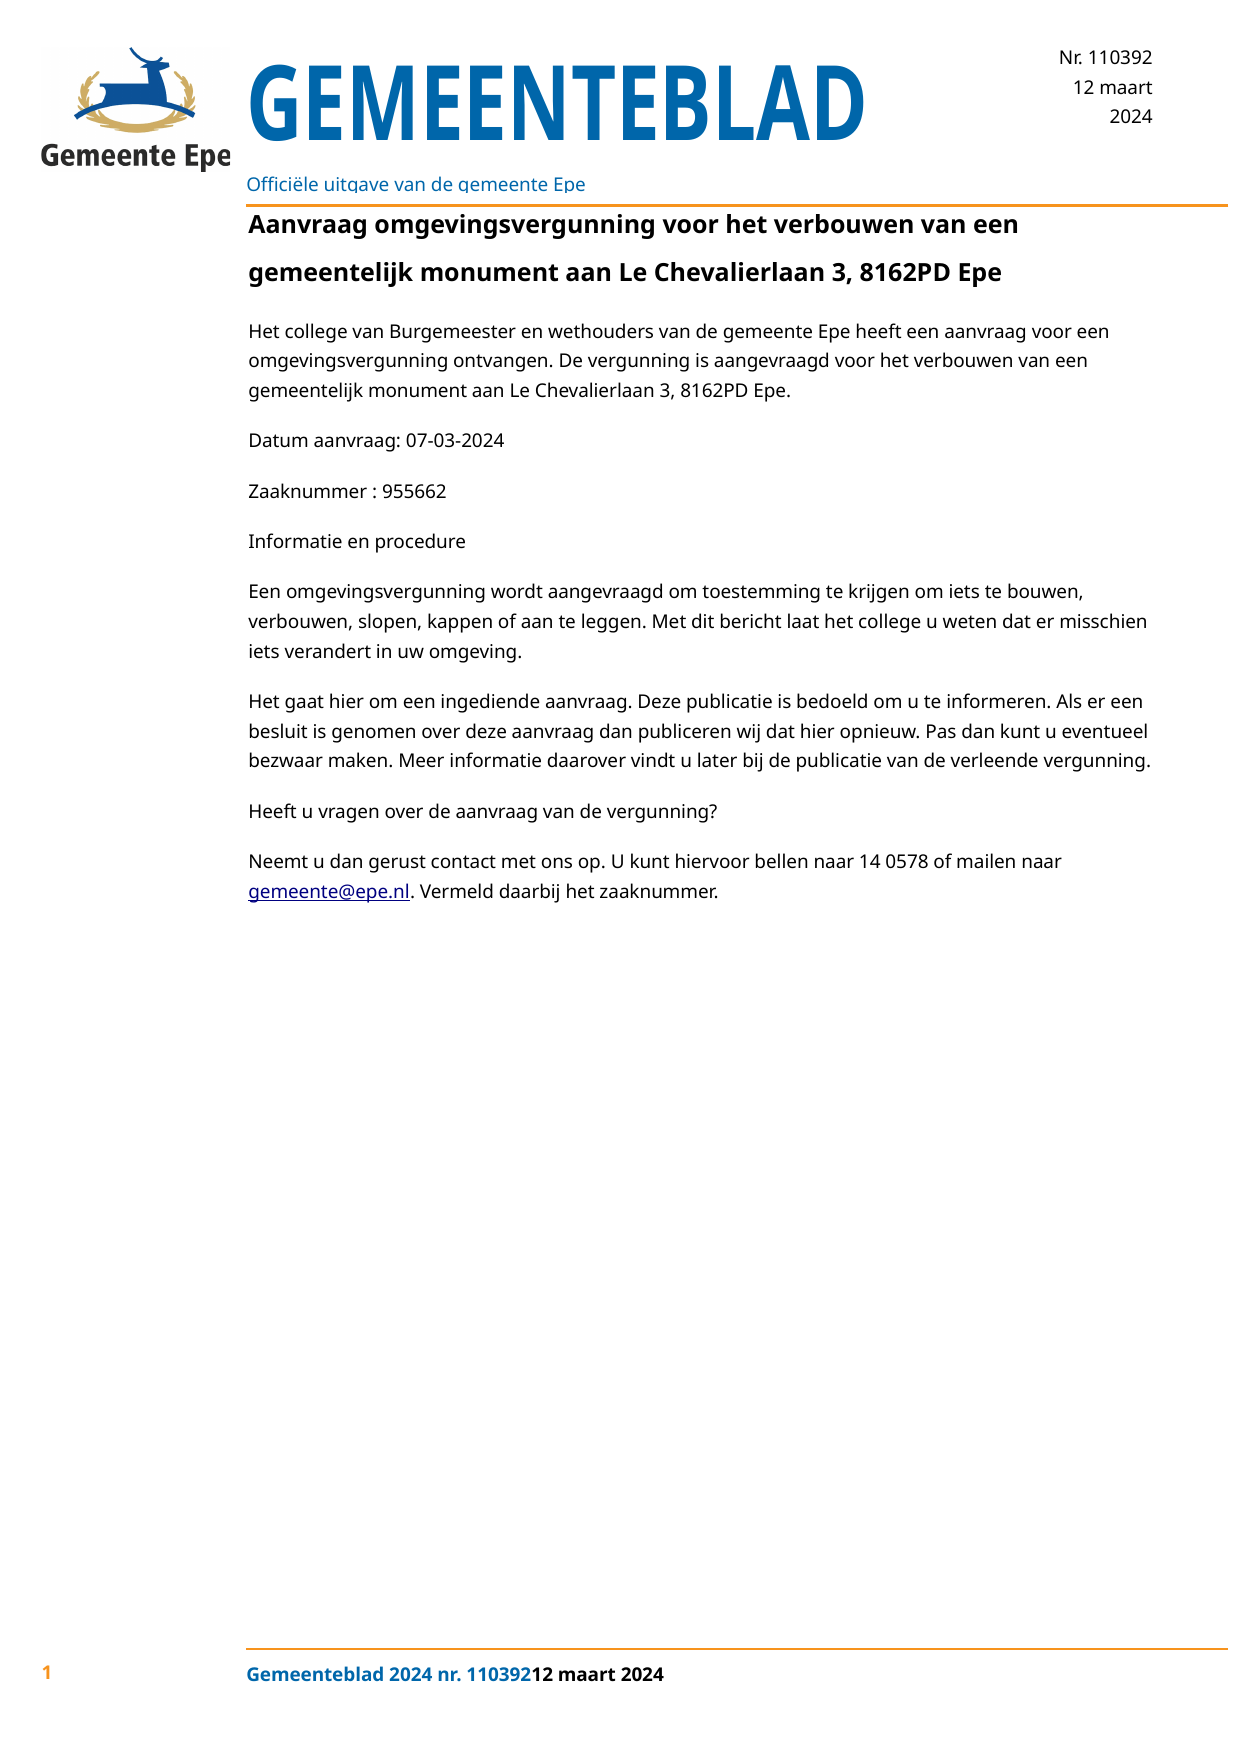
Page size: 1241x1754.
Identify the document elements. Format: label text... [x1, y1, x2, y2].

text Zaaknummer : 955662 [248, 478, 1152, 504]
text Een omgevingsvergunning wordt aangevraagd om toestemming te krijgen om iets te bouwen, verbouwen, slopen, kappen of aan te leggen. Met dit bericht laat het college u weten dat er misschien iets verandert in uw omgeving. [248, 579, 1152, 664]
picture [41, 47, 231, 172]
text Aanvraag omgevingsvergunning voor het verbouwen van een gemeentelijk monument aan Le Chevalierlaan 3, 8162PD Epe [248, 207, 1152, 288]
text Het college van Burgemeester en wethouders van de gemeente Epe heeft een aanvraag voor een omgevingsvergunning ontvangen. De vergunning is aangevraagd voor het verbouwen van een gemeentelijk monument aan Le Chevalierlaan 3, 8162PD Epe. [248, 318, 1152, 403]
text Heeft u vragen over de aanvraag van de vergunning? [248, 798, 1152, 824]
text Neemt u dan gerust contact met ons op. U kunt hiervoor bellen naar 14 0578 of mailen naar gemeente@epe.nl. Vermeld daarbij het zaaknummer. [248, 848, 1152, 904]
text Informatie en procedure [248, 528, 1152, 554]
text Het gaat hier om een ingediende aanvraag. Deze publicatie is bedoeld om u te informeren. Als er een besluit is genomen over deze aanvraag dan publiceren wij dat hier opnieuw. Pas dan kunt u eventueel bezwaar maken. Meer informatie daarover vindt u later bij de publicatie van de verleende vergunning. [248, 688, 1152, 773]
text Datum aanvraag: 07-03-2024 [248, 427, 1152, 453]
